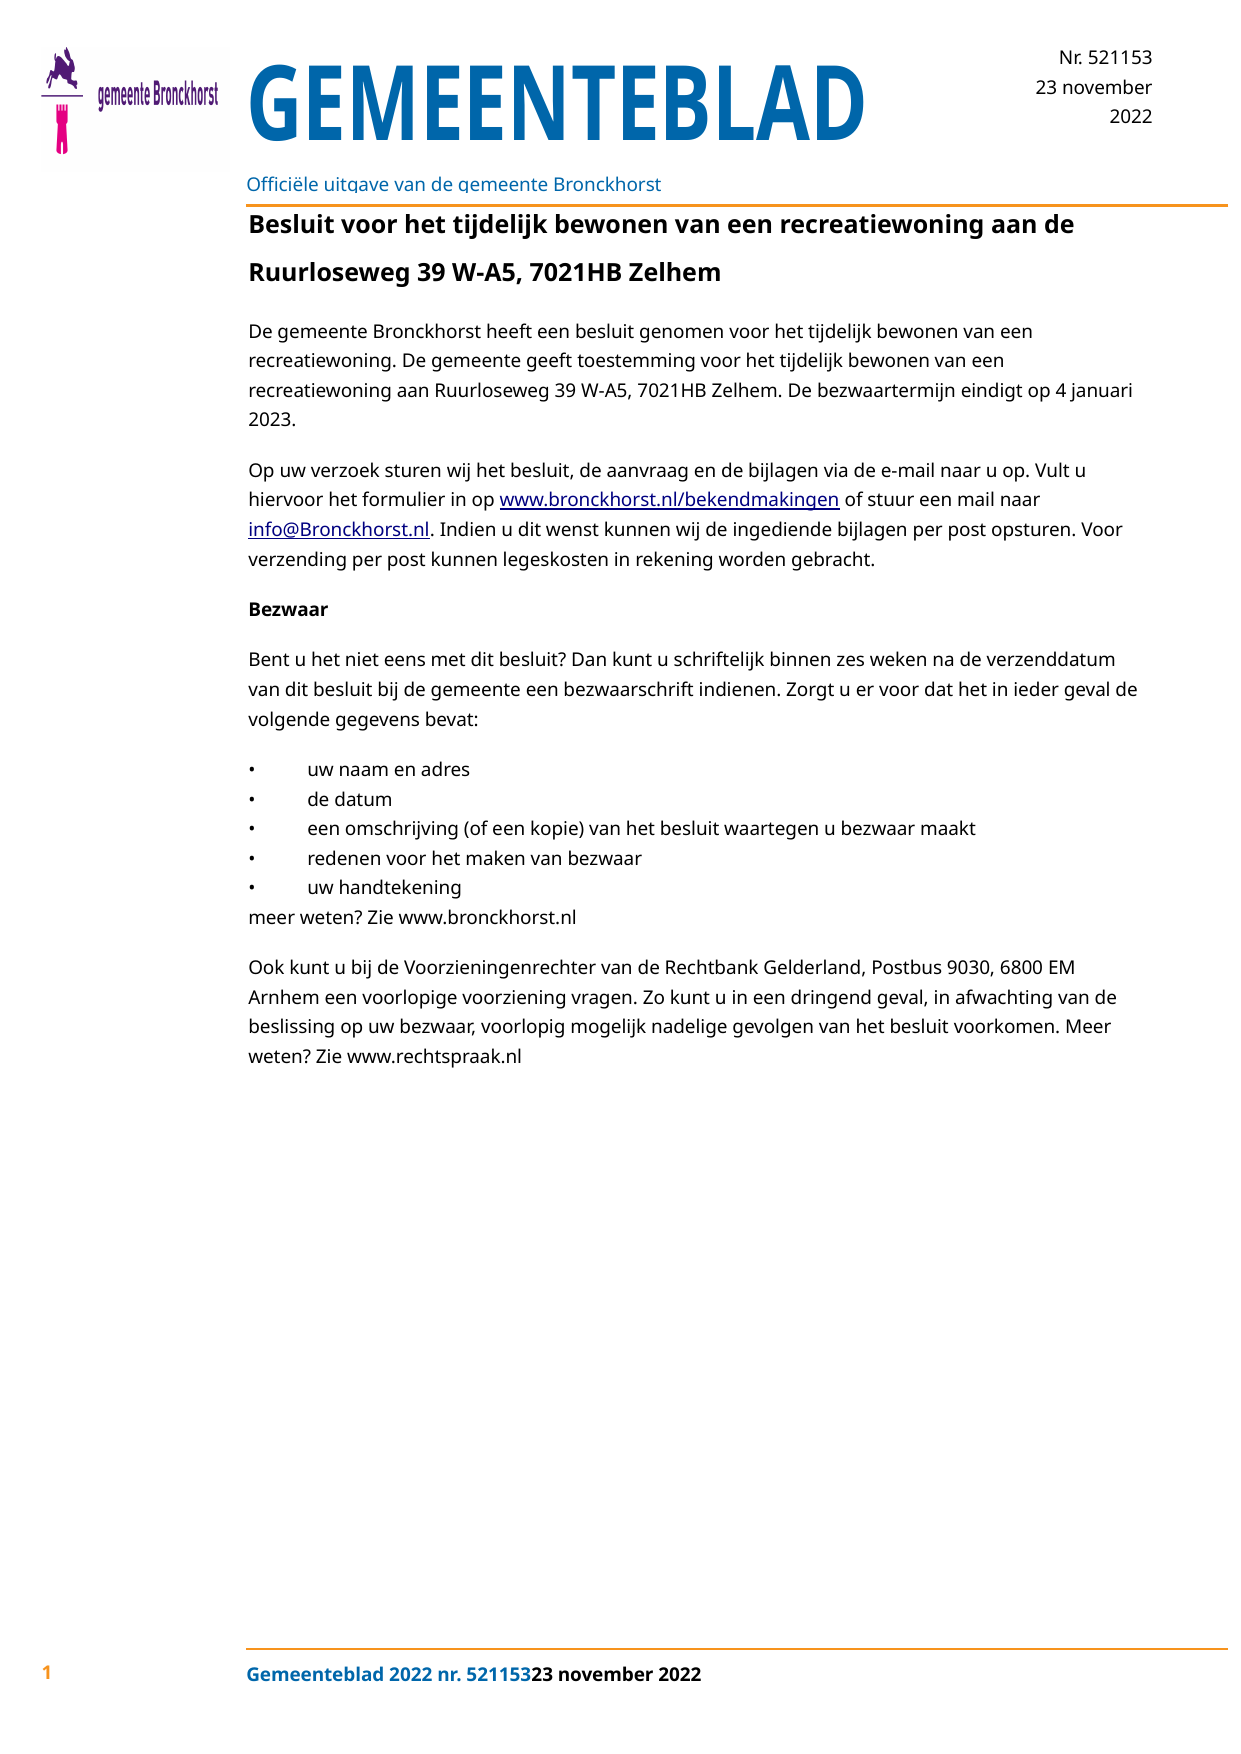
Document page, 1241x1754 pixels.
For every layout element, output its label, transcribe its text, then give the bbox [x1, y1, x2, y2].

list een omschrijving (of een kopie) van het besluit waartegen u bezwaar maakt [248, 815, 1152, 841]
text Bezwaar [248, 596, 1152, 622]
text Bent u het niet eens met dit besluit? Dan kunt u schriftelijk binnen zes weken na de verzenddatum van dit besluit bij de gemeente een bezwaarschrift indienen. Zorgt u er voor dat het in ieder geval de volgende gegevens bevat: [248, 647, 1152, 732]
text De gemeente Bronckhorst heeft een besluit genomen voor het tijdelijk bewonen van een recreatiewoning. De gemeente geeft toestemming voor het tijdelijk bewonen van een recreatiewoning aan Ruurloseweg 39 W-A5, 7021HB Zelhem. De bezwaartermijn eindigt op 4 januari 2023. [248, 318, 1152, 432]
text Besluit voor het tijdelijk bewonen van een recreatiewoning aan de Ruurloseweg 39 W-A5, 7021HB Zelhem [248, 207, 1152, 288]
list de datum [248, 786, 1152, 812]
text Op uw verzoek sturen wij het besluit, de aanvraag en de bijlagen via de e-mail naar u op. Vult u hiervoor het formulier in op www.bronckhorst.nl/bekendmakingen of stuur een mail naar info@Bronckhorst.nl. Indien u dit wenst kunnen wij de ingediende bijlagen per post opsturen. Voor verzending per post kunnen legeskosten in rekening worden gebracht. [248, 457, 1152, 572]
list uw handtekening [248, 874, 1152, 900]
text Ook kunt u bij de Voorzieningenrechter van de Rechtbank Gelderland, Postbus 9030, 6800 EM Arnhem een voorlopige voorziening vragen. Zo kunt u in een dringend geval, in afwachting van de beslissing op uw bezwaar, voorlopig mogelijk nadelige gevolgen van het besluit voorkomen. Meer weten? Zie www.rechtspraak.nl [248, 954, 1152, 1069]
picture [41, 47, 231, 172]
list uw naam en adres [248, 756, 1152, 782]
text meer weten? Zie www.bronckhorst.nl [248, 904, 1152, 930]
list redenen voor het maken van bezwaar [248, 845, 1152, 871]
